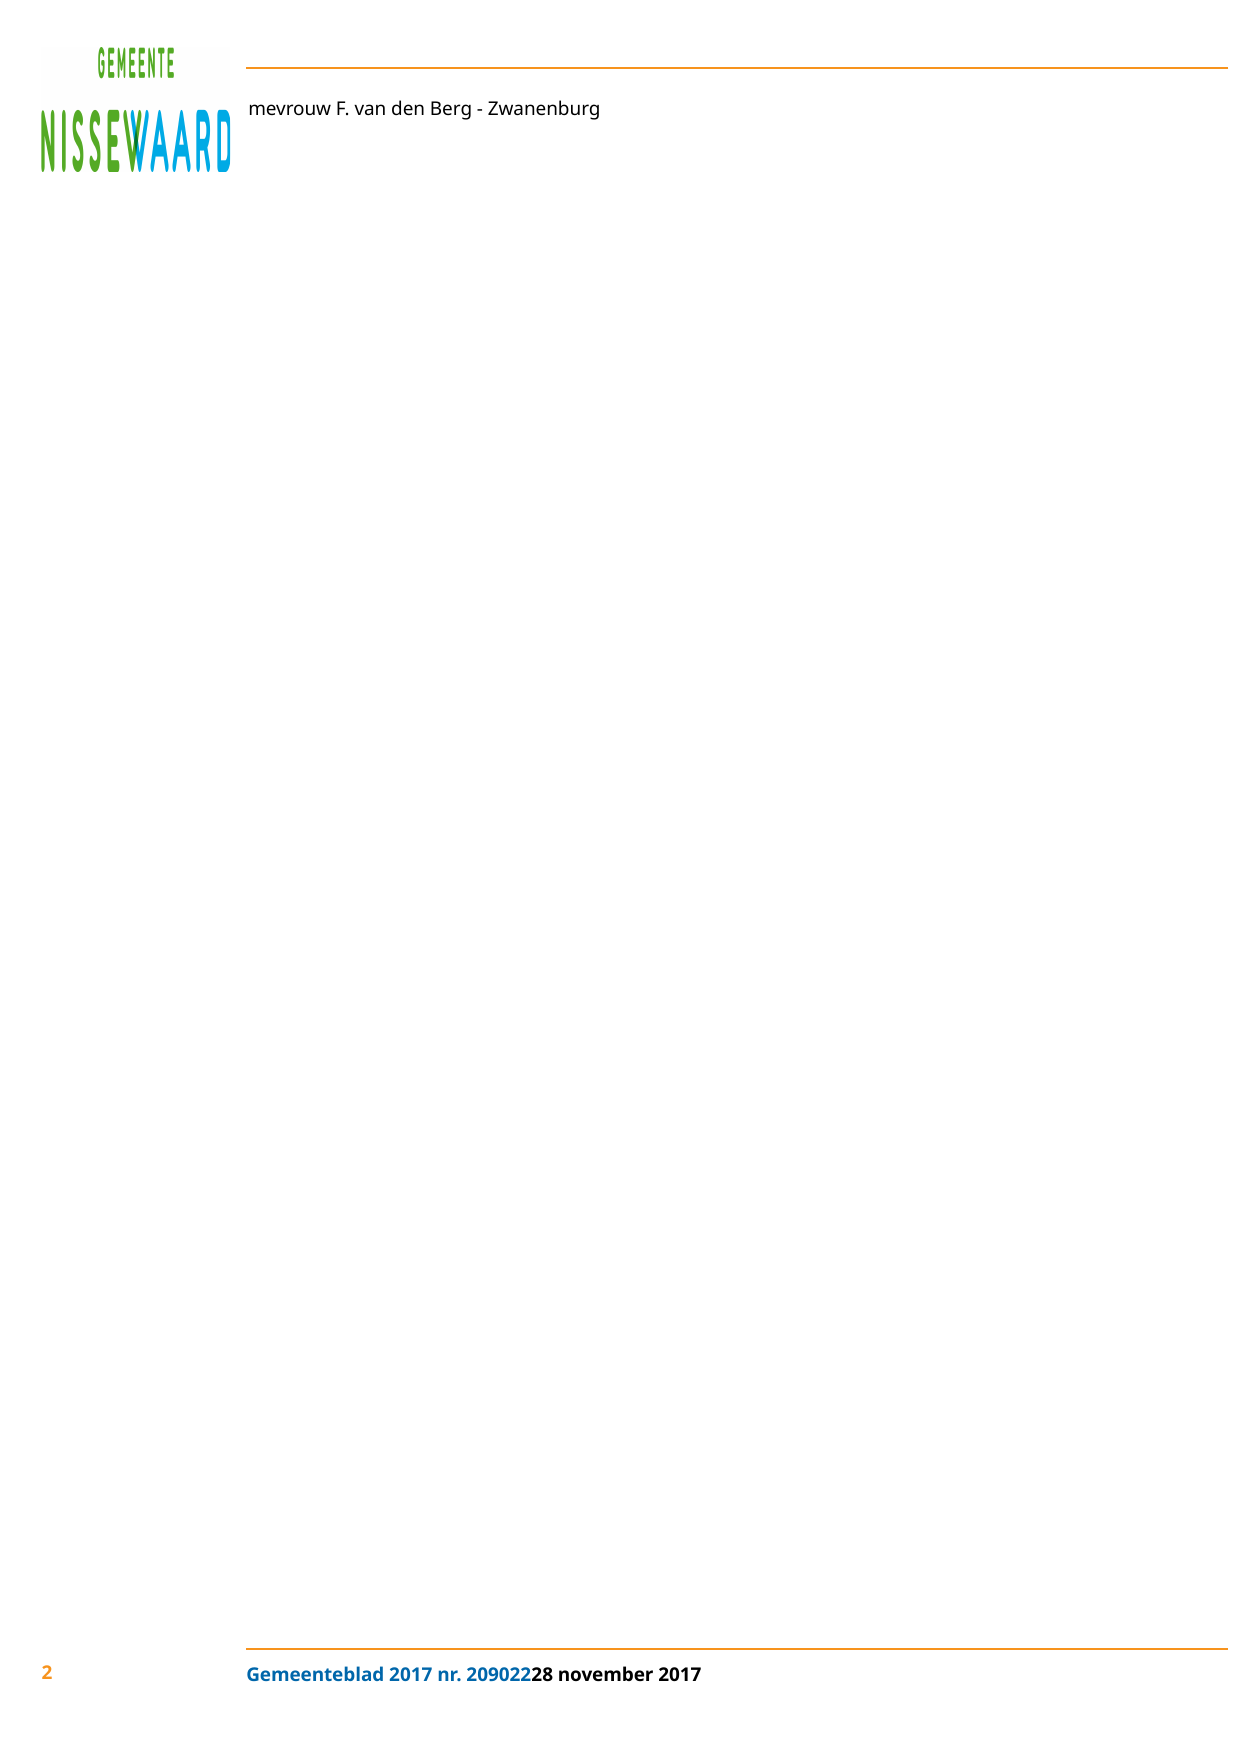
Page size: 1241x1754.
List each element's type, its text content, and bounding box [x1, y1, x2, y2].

picture [201, 122, 206, 138]
picture [176, 157, 187, 172]
picture [222, 122, 227, 160]
text mevrouw F. van den Berg - Zwanenburg [248, 95, 1152, 121]
picture [154, 157, 165, 172]
picture [41, 47, 231, 172]
picture [200, 151, 206, 172]
